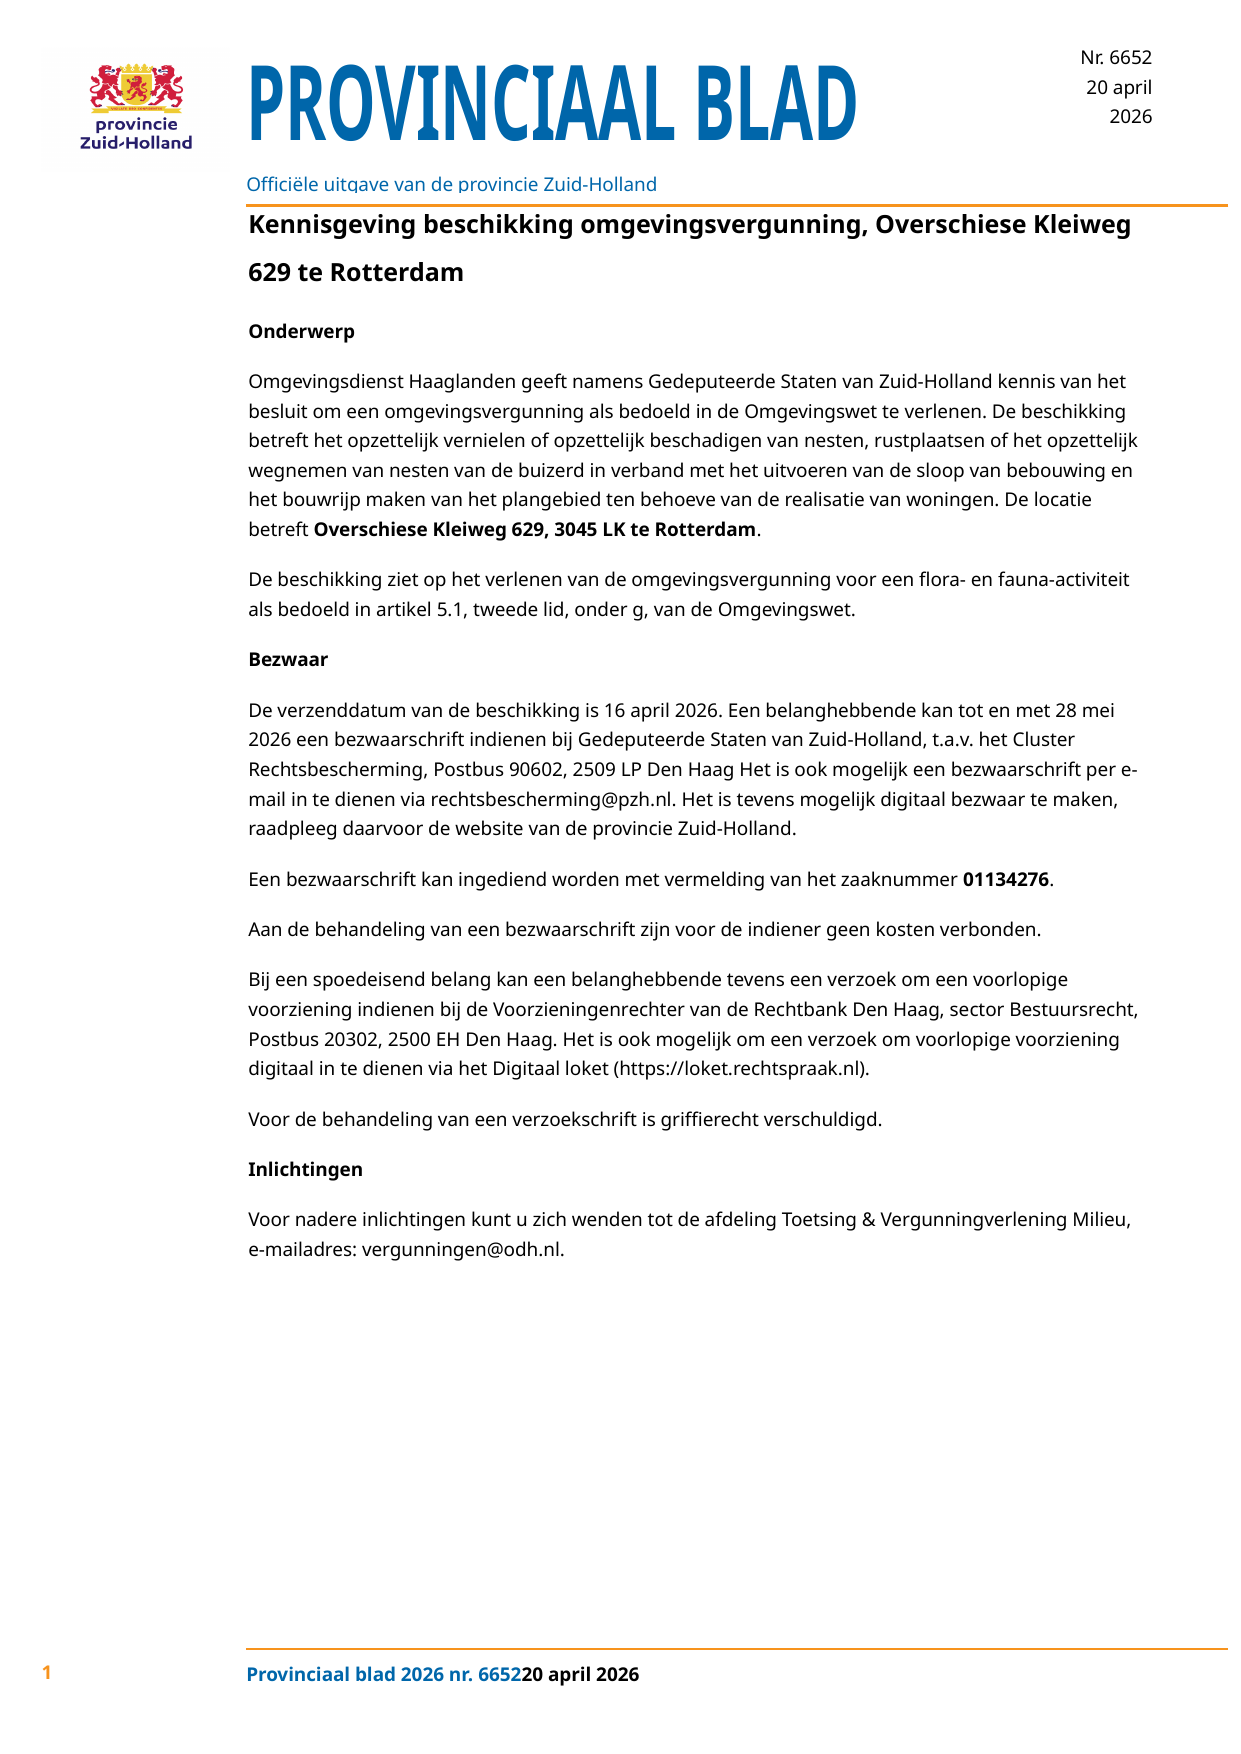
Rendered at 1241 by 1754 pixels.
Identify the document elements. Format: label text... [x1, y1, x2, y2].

text Voor de behandeling van een verzoekschrift is griffierecht verschuldigd. [248, 1106, 1152, 1132]
text De verzenddatum van de beschikking is 16 april 2026. Een belanghebbende kan tot en met 28 mei 2026 een bezwaarschrift indienen bij Gedeputeerde Staten van Zuid-Holland, t.a.v. het Cluster Rechtsbescherming, Postbus 90602, 2509 LP Den Haag Het is ook mogelijk een bezwaarschrift per e-mail in te dienen via rechtsbescherming@pzh.nl. Het is tevens mogelijk digitaal bezwaar te maken, raadpleeg daarvoor de website van de provincie Zuid-Holland. [248, 697, 1152, 841]
picture [41, 47, 231, 172]
text Inlichtingen [248, 1156, 1152, 1182]
text Voor nadere inlichtingen kunt u zich wenden tot de afdeling Toetsing & Vergunningverlening Milieu, e-mailadres: vergunningen@odh.nl. [248, 1207, 1152, 1262]
text Een bezwaarschrift kan ingediend worden met vermelding van het zaaknummer 01134276. [248, 866, 1152, 892]
text Aan de behandeling van een bezwaarschrift zijn voor de indiener geen kosten verbonden. [248, 916, 1152, 942]
text Bezwaar [248, 647, 1152, 672]
text Kennisgeving beschikking omgevingsvergunning, Overschiese Kleiweg 629 te Rotterdam [248, 207, 1152, 288]
text Omgevingsdienst Haaglanden geeft namens Gedeputeerde Staten van Zuid-Holland kennis van het besluit om een omgevingsvergunning als bedoeld in de Omgevingswet te verlenen. De beschikking betreft het opzettelijk vernielen of opzettelijk beschadigen van nesten, rustplaatsen of het opzettelijk wegnemen van nesten van de buizerd in verband met het uitvoeren van de sloop van bebouwing en het bouwrijp maken van het plangebied ten behoeve van de realisatie van woningen. De locatie betreft Overschiese Kleiweg 629, 3045 LK te Rotterdam. [248, 368, 1152, 542]
text Onderwerp [248, 318, 1152, 344]
text Bij een spoedeisend belang kan een belanghebbende tevens een verzoek om een voorlopige voorziening indienen bij de Voorzieningenrechter van de Rechtbank Den Haag, sector Bestuursrecht, Postbus 20302, 2500 EH Den Haag. Het is ook mogelijk om een verzoek om voorlopige voorziening digitaal in te dienen via het Digitaal loket (https://loket.rechtspraak.nl). [248, 967, 1152, 1081]
text De beschikking ziet op het verlenen van de omgevingsvergunning voor een flora- en fauna-activiteit als bedoeld in artikel 5.1, tweede lid, onder g, van de Omgevingswet. [248, 567, 1152, 622]
